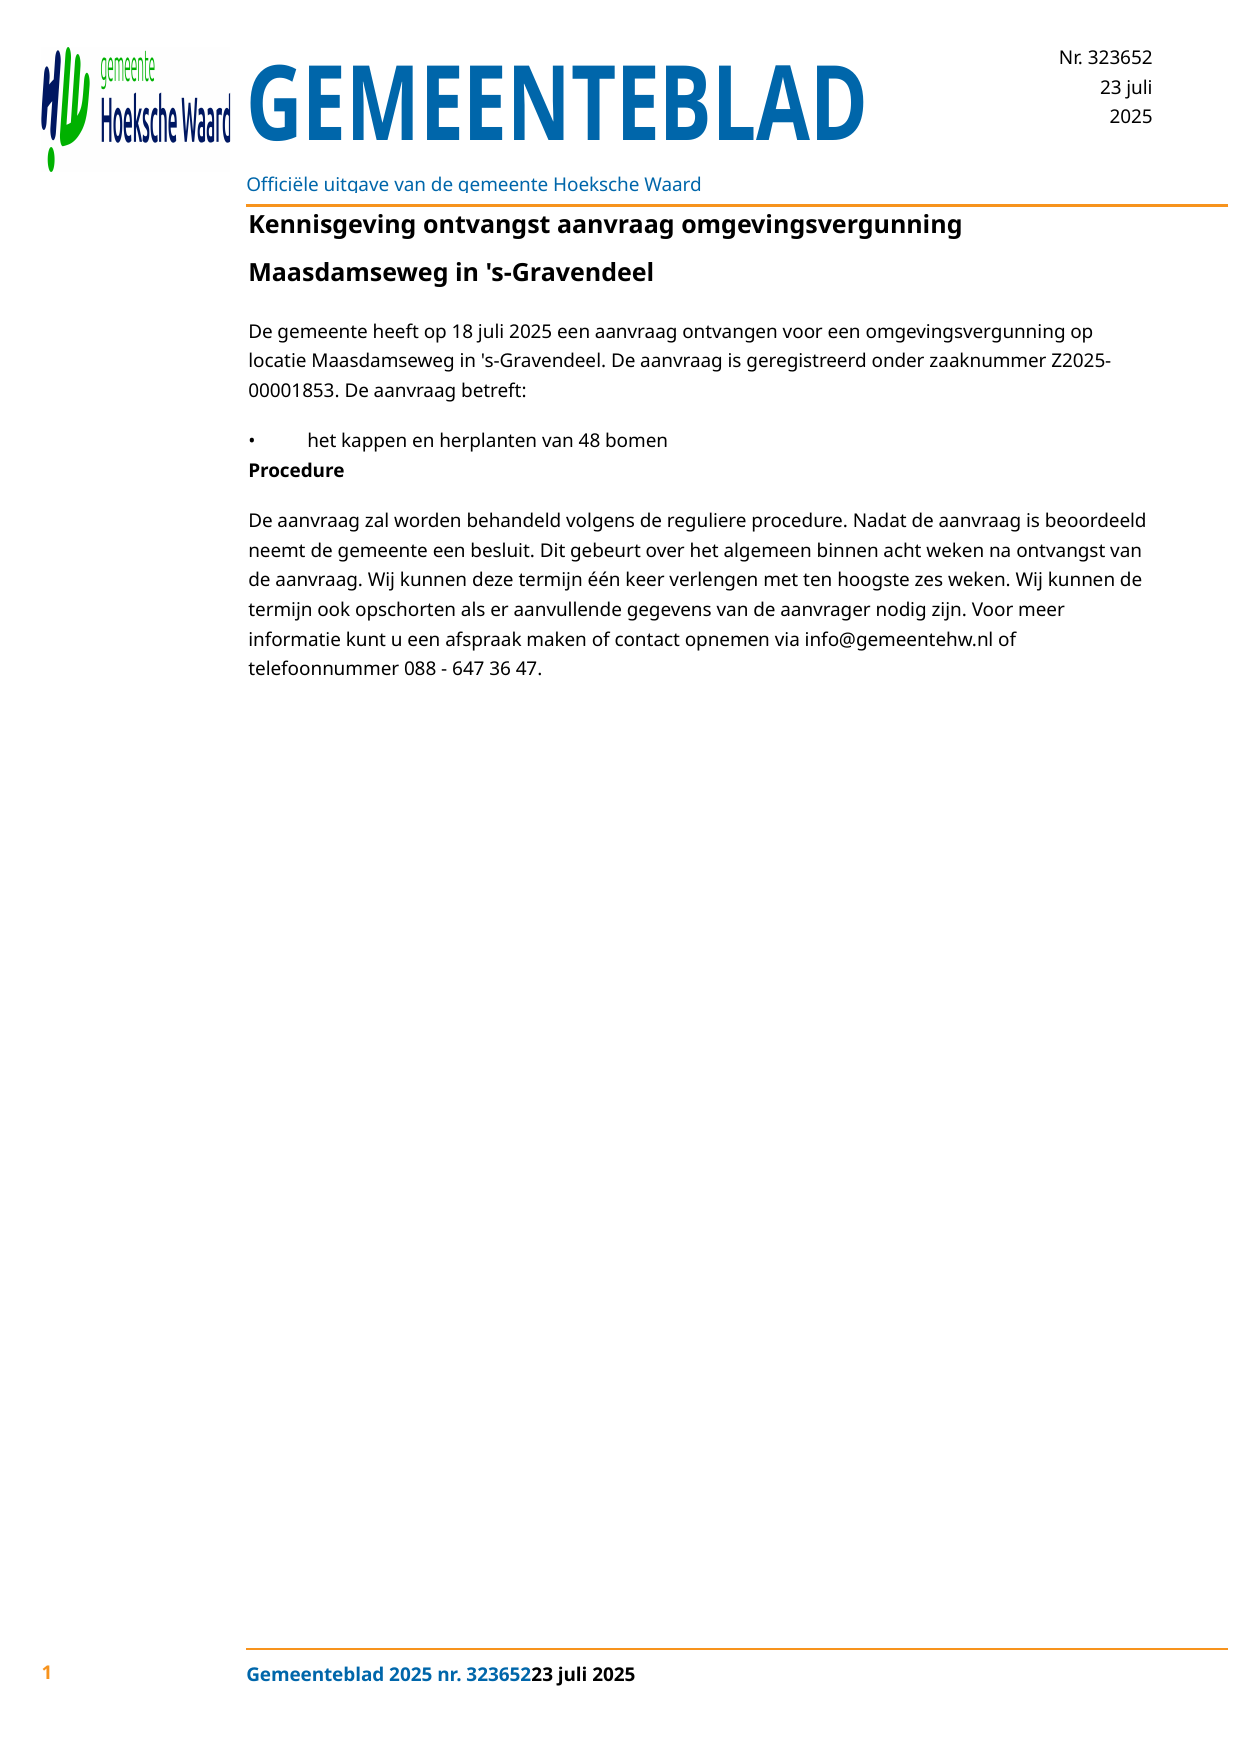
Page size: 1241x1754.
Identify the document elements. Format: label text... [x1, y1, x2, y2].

text Procedure [248, 457, 1152, 483]
text Kennisgeving ontvangst aanvraag omgevingsvergunning Maasdamseweg in 's-Gravendeel [248, 207, 1152, 288]
text De aanvraag zal worden behandeld volgens de reguliere procedure. Nadat de aanvraag is beoordeeld neemt de gemeente een besluit. Dit gebeurt over het algemeen binnen acht weken na ontvangst van de aanvraag. Wij kunnen deze termijn één keer verlengen met ten hoogste zes weken. Wij kunnen de termijn ook opschorten als er aanvullende gegevens van de aanvrager nodig zijn. Voor meer informatie kunt u een afspraak maken of contact opnemen via info@gemeentehw.nl of telefoonnummer 088 - 647 36 47. [248, 507, 1152, 681]
picture [41, 47, 231, 172]
list het kappen en herplanten van 48 bomen [248, 427, 1152, 453]
text De gemeente heeft op 18 juli 2025 een aanvraag ontvangen voor een omgevingsvergunning op locatie Maasdamseweg in 's-Gravendeel. De aanvraag is geregistreerd onder zaaknummer Z2025-00001853. De aanvraag betreft: [248, 318, 1152, 403]
